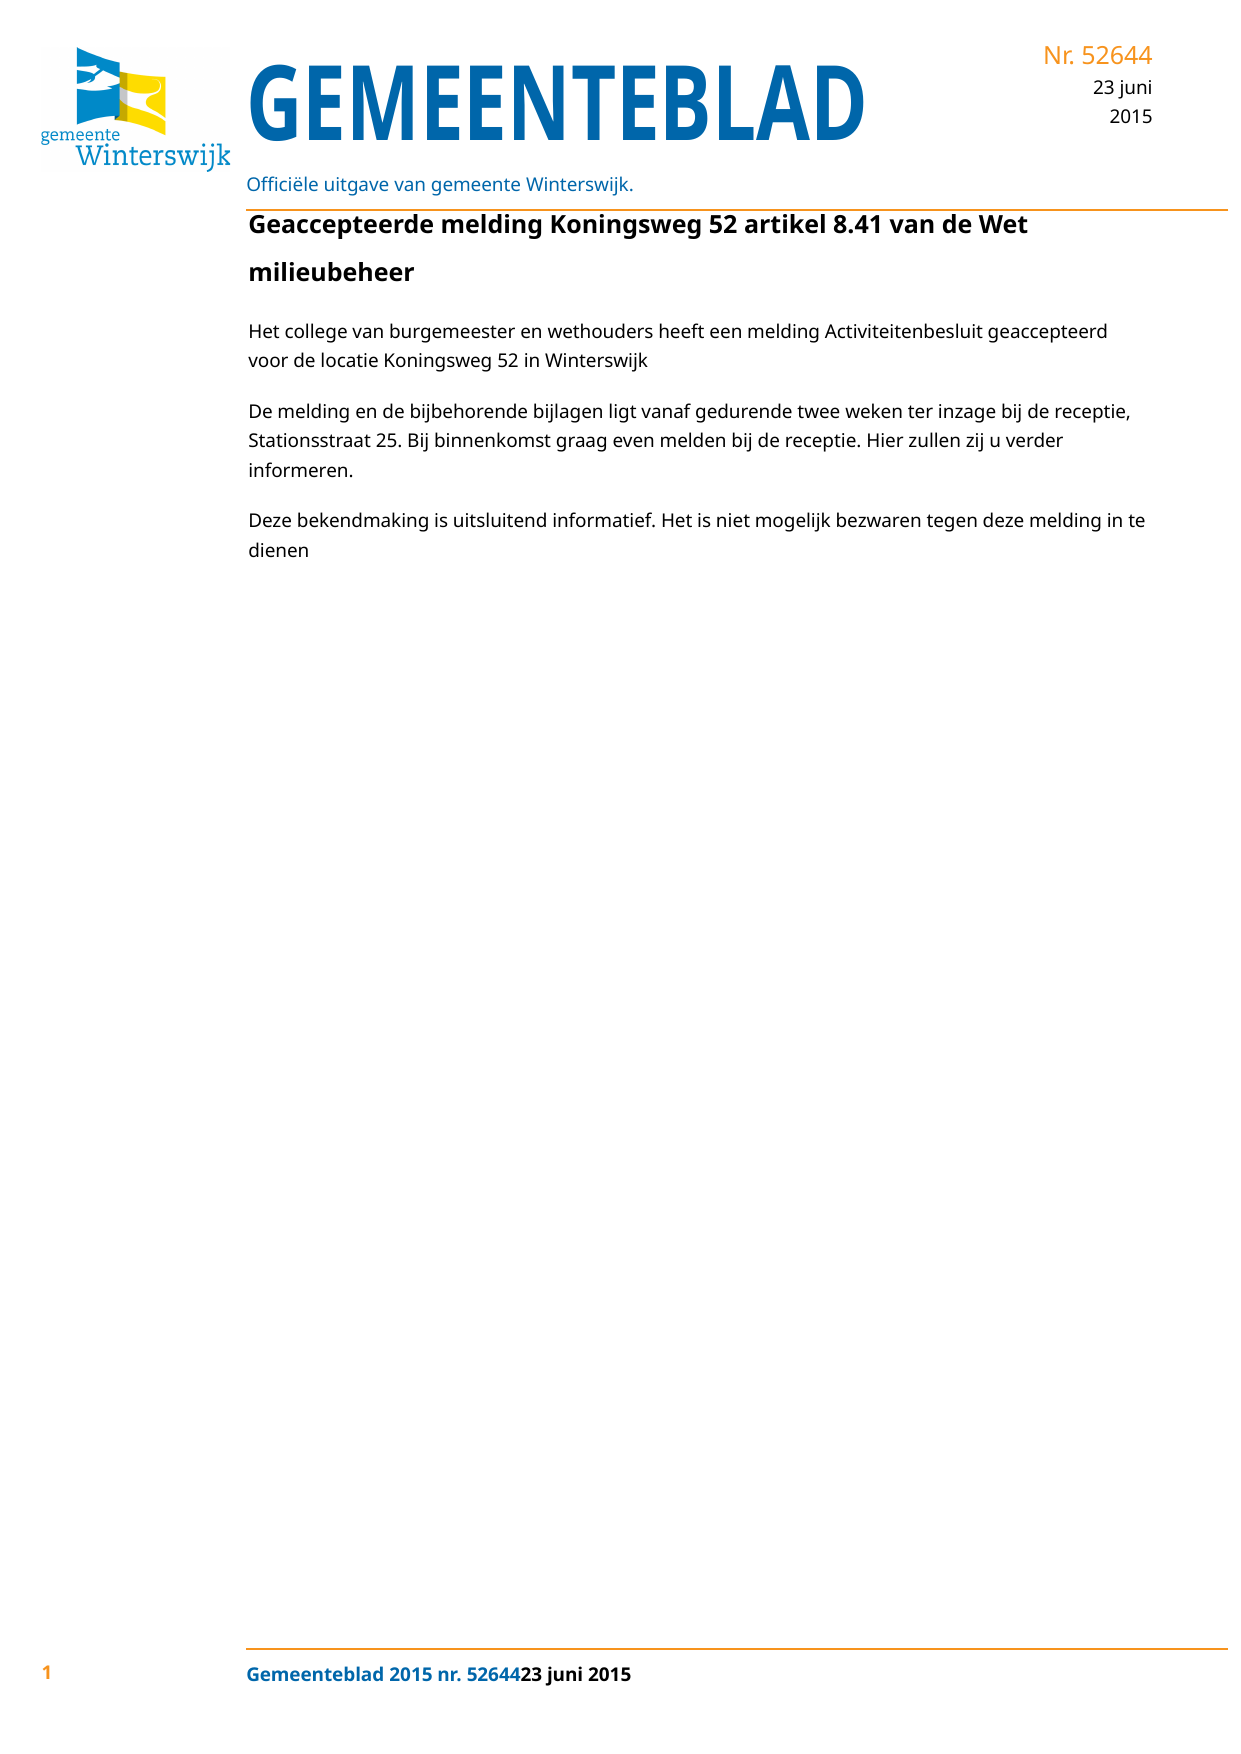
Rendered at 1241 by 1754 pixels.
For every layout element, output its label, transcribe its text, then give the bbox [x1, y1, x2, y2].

text Geaccepteerde melding Koningsweg 52 artikel 8.41 van de Wet milieubeheer [248, 211, 1152, 288]
text De melding en de bijbehorende bijlagen ligt vanaf gedurende twee weken ter inzage bij de receptie, Stationsstraat 25. Bij binnenkomst graag even melden bij de receptie. Hier zullen zij u verder informeren. [248, 398, 1152, 483]
text Het college van burgemeester en wethouders heeft een melding Activiteitenbesluit geaccepteerd voor de locatie Koningsweg 52 in Winterswijk [248, 318, 1152, 373]
picture [41, 47, 231, 172]
text Deze bekendmaking is uitsluitend informatief. Het is niet mogelijk bezwaren tegen deze melding in te dienen [248, 507, 1152, 563]
picture [225, 153, 231, 162]
